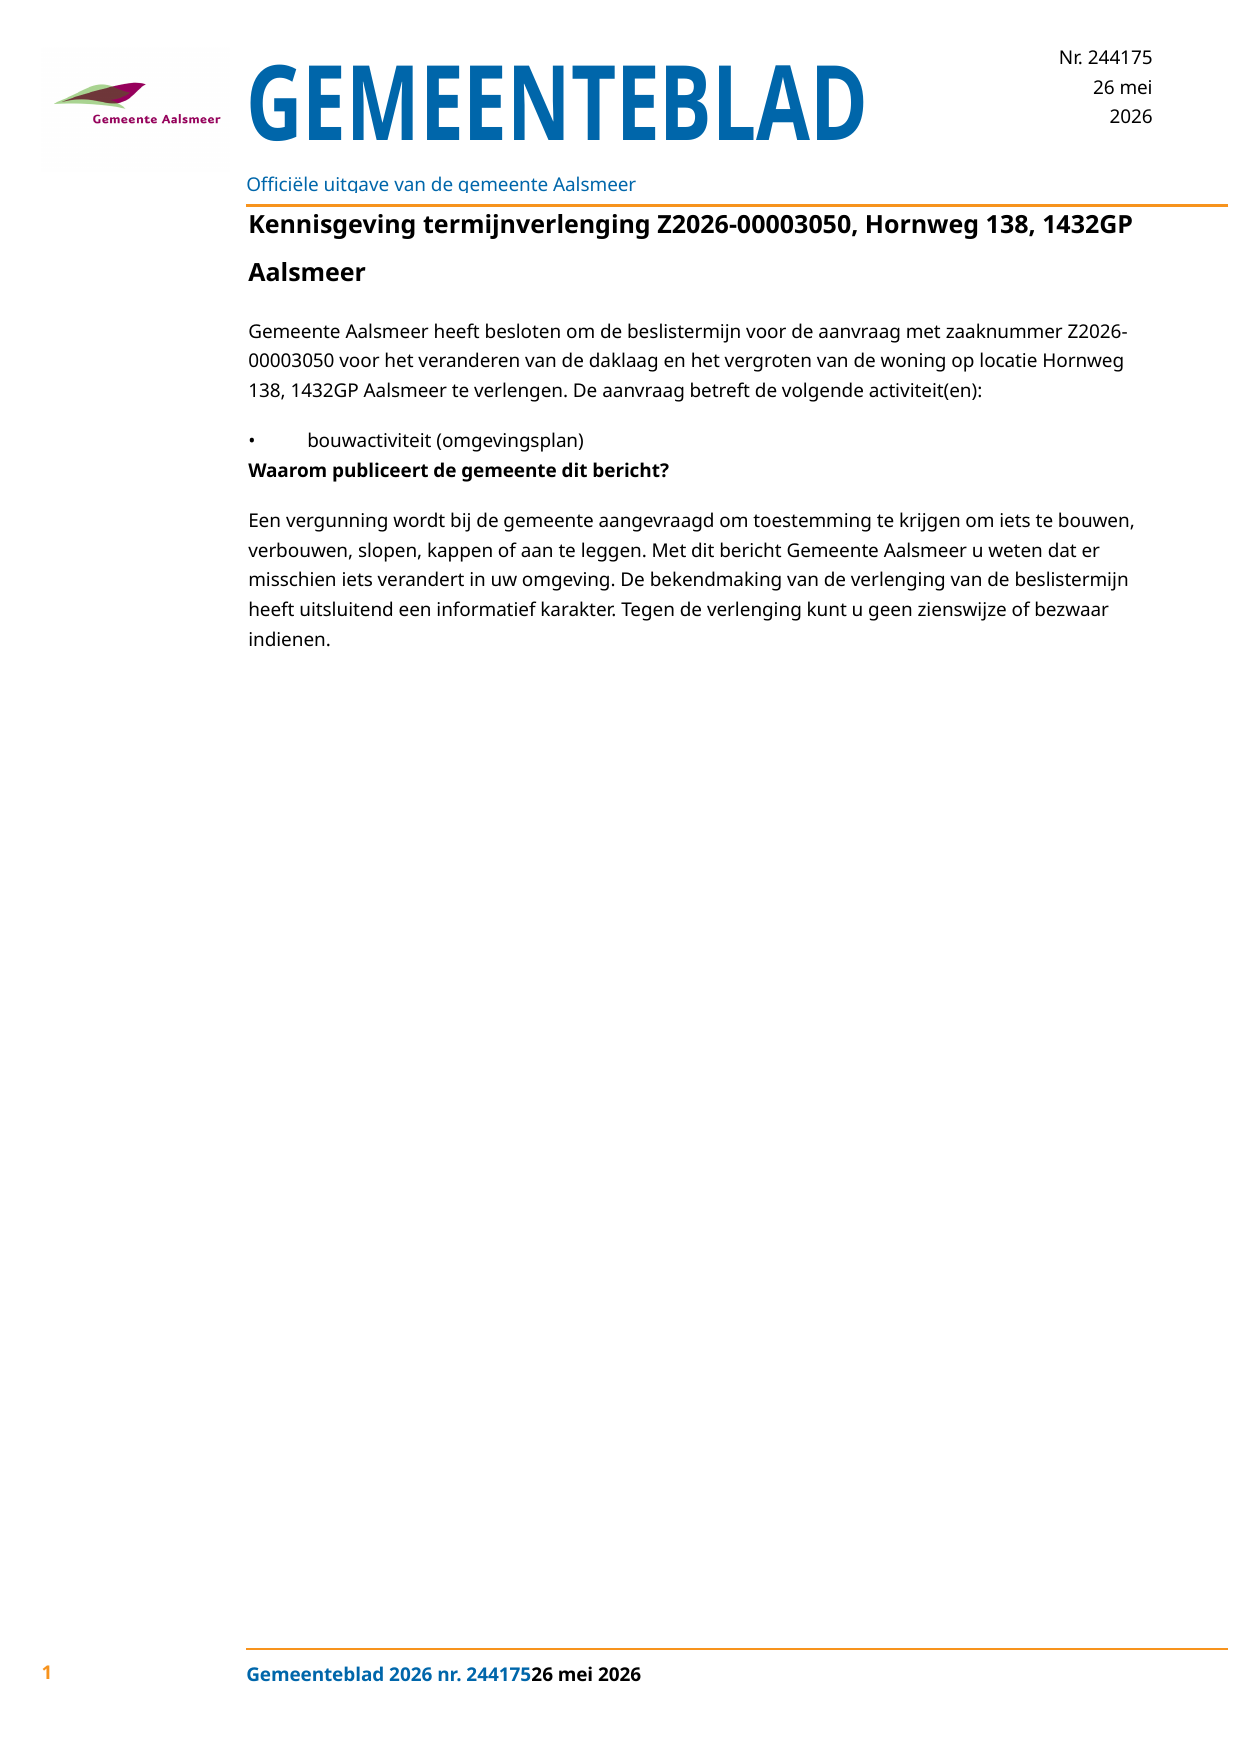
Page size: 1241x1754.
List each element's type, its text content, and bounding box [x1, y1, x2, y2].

text Gemeente Aalsmeer heeft besloten om de beslistermijn voor de aanvraag met zaaknummer Z2026-00003050 voor het veranderen van de daklaag en het vergroten van de woning op locatie Hornweg 138, 1432GP Aalsmeer te verlengen. De aanvraag betreft de volgende activiteit(en): [248, 318, 1152, 403]
picture [41, 47, 231, 172]
text Een vergunning wordt bij de gemeente aangevraagd om toestemming te krijgen om iets te bouwen, verbouwen, slopen, kappen of aan te leggen. Met dit bericht Gemeente Aalsmeer u weten dat er misschien iets verandert in uw omgeving. De bekendmaking van de verlenging van de beslistermijn heeft uitsluitend een informatief karakter. Tegen de verlenging kunt u geen zienswijze of bezwaar indienen. [248, 507, 1152, 652]
list bouwactiviteit (omgevingsplan) [248, 427, 1152, 453]
text Kennisgeving termijnverlenging Z2026-00003050, Hornweg 138, 1432GP Aalsmeer [248, 207, 1152, 288]
text Waarom publiceert de gemeente dit bericht? [248, 457, 1152, 483]
